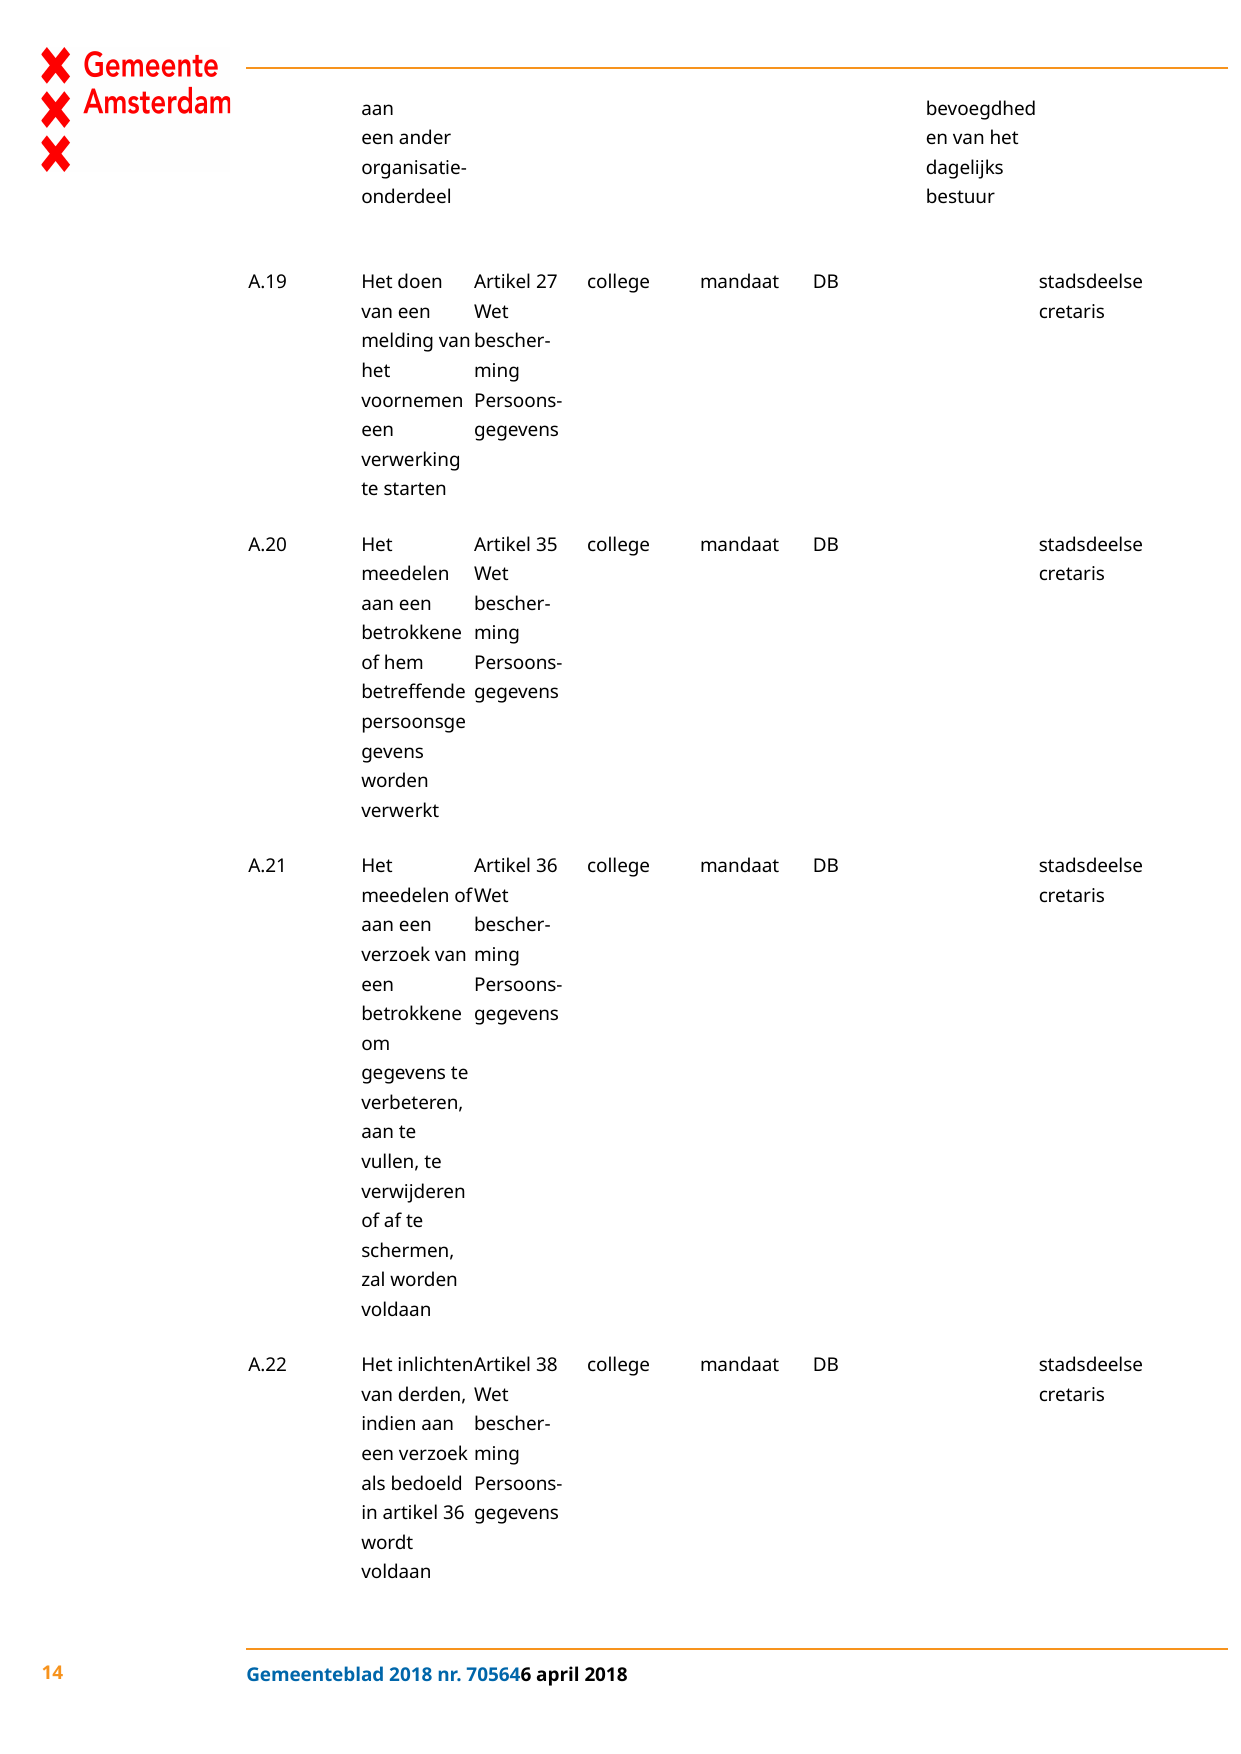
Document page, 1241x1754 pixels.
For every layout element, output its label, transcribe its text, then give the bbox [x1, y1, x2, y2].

table_cell Artikel 35 Wet bescher-ming Persoons-gegevens [474, 501, 587, 823]
table_cell DB [813, 239, 926, 501]
table_cell Artikel 27 Wet bescher-ming Persoons-gegevens [474, 239, 587, 501]
table_cell Het meedelen aan een betrokkene of hem betreffende persoonsgegevens worden verwerkt [361, 501, 474, 823]
table_cell DB [813, 501, 926, 823]
table_cell [926, 501, 1038, 823]
picture [41, 47, 231, 172]
table_cell [1039, 95, 1152, 239]
table_cell [926, 239, 1038, 501]
table_cell Artikel 38 Wet bescher-ming Persoons-gegevens [474, 1322, 587, 1584]
table_cell stadsdeelsecretaris [1039, 239, 1152, 501]
table_cell stadsdeelsecretaris [1039, 823, 1152, 1322]
table_cell [587, 95, 700, 239]
table_cell mandaat [700, 501, 813, 823]
table_cell bevoegdheden van het dagelijks bestuur [926, 95, 1038, 239]
table_cell Het doen van een melding van het voornemen een verwerking te starten [361, 239, 474, 501]
table_cell mandaat [700, 239, 813, 501]
table_cell Het inlichten van derden, indien aan een verzoek als bedoeld in artikel 36 wordt voldaan [361, 1322, 474, 1584]
table_cell mandaat [700, 823, 813, 1322]
table_cell Het meedelen of aan een verzoek van een betrokkene om gegevens te verbeteren, aan te vullen, te verwijderen of af te schermen, zal worden voldaan [361, 823, 474, 1322]
table_cell [926, 823, 1038, 1322]
table_cell [813, 95, 926, 239]
table_cell stadsdeelsecretaris [1039, 501, 1152, 823]
table_cell [474, 95, 587, 239]
table_cell college [587, 823, 700, 1322]
table_cell [700, 95, 813, 239]
table_cell A.20 [248, 501, 361, 823]
table_cell college [587, 501, 700, 823]
table_cell [926, 1322, 1038, 1584]
table_cell [248, 95, 361, 239]
table_cell mandaat [700, 1322, 813, 1584]
table_cell stadsdeelsecretaris [1039, 1322, 1152, 1584]
table_cell A.21 [248, 823, 361, 1322]
table_cell Artikel 36 Wet bescher-ming Persoons-gegevens [474, 823, 587, 1322]
table_cell college [587, 239, 700, 501]
table_cell A.22 [248, 1322, 361, 1584]
table_cell aan een ander organisatie-onderdeel [361, 95, 474, 239]
table_cell college [587, 1322, 700, 1584]
table_cell DB [813, 823, 926, 1322]
table_cell DB [813, 1322, 926, 1584]
table_cell A.19 [248, 239, 361, 501]
